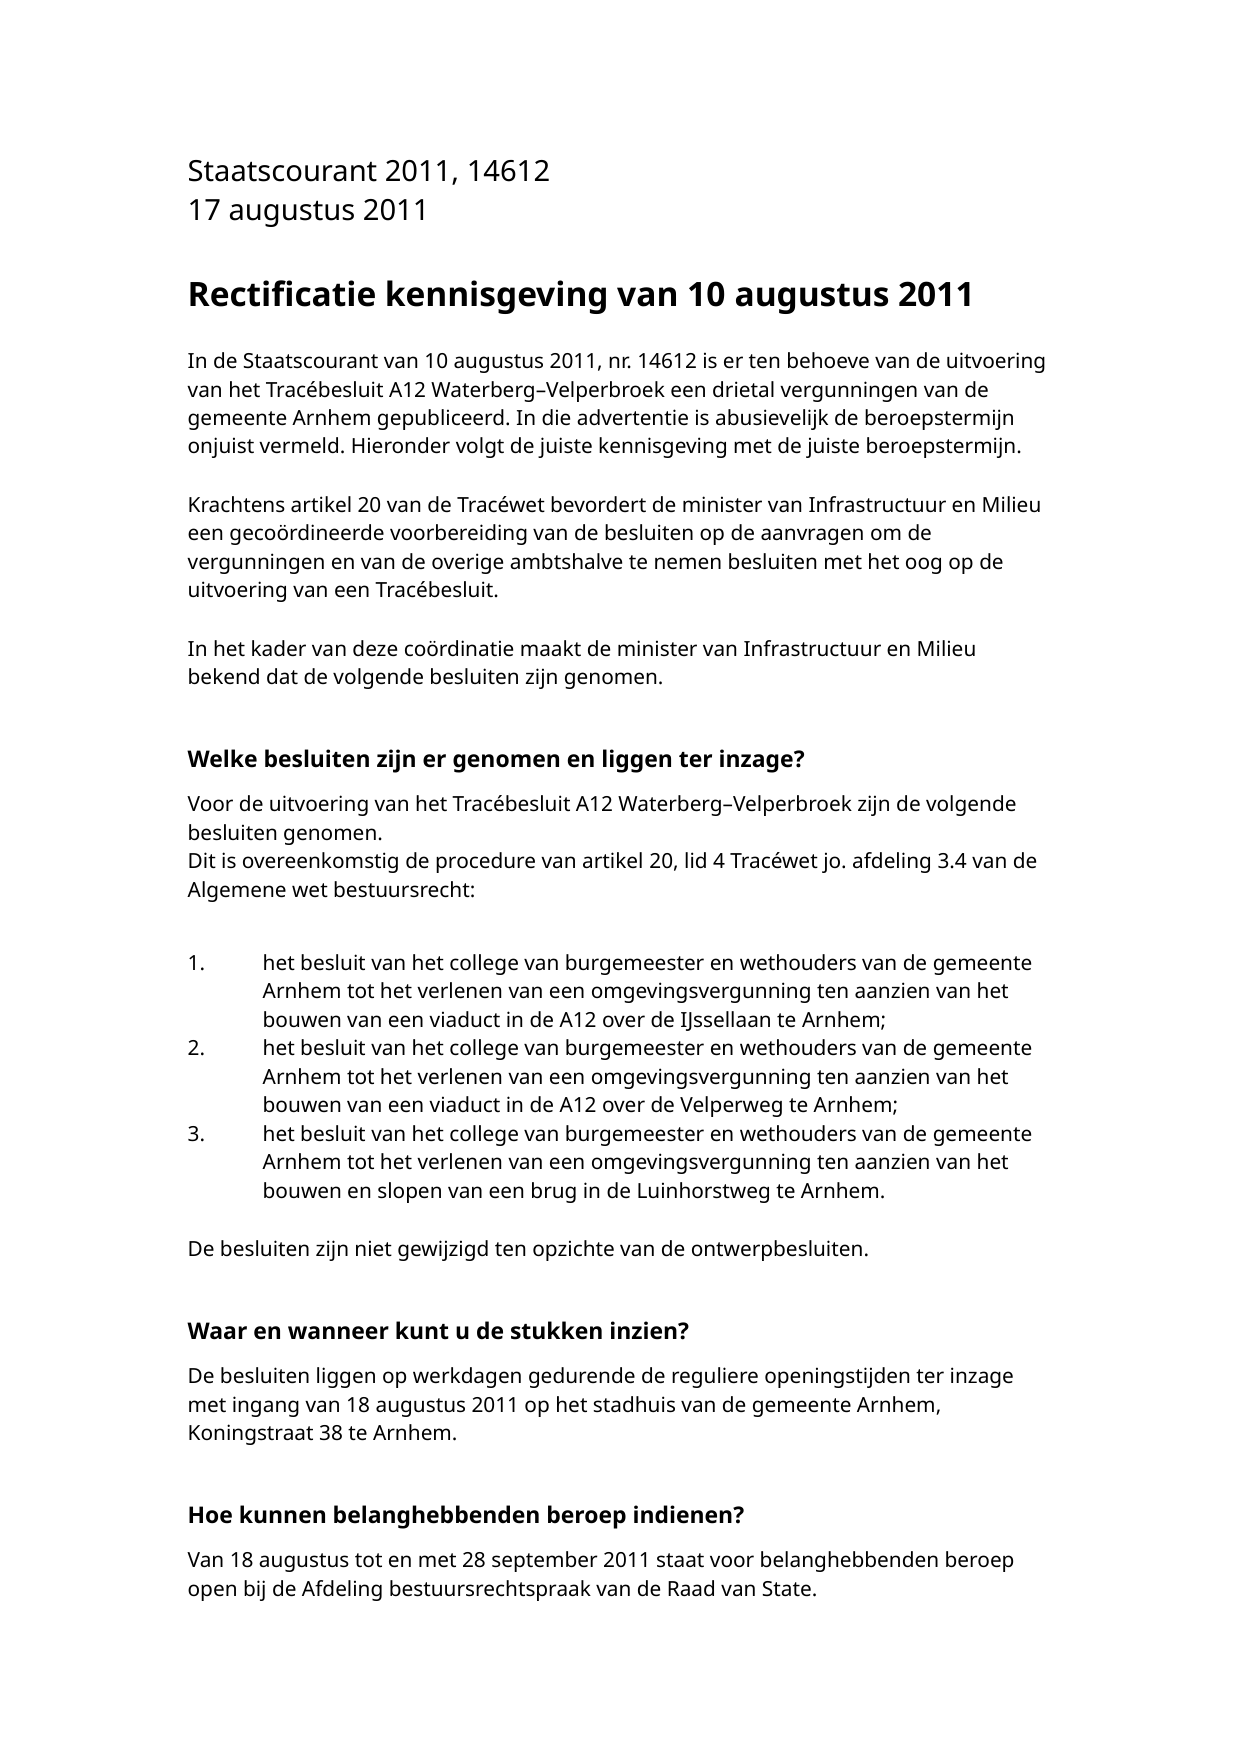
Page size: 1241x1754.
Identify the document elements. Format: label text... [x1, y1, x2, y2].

text In de Staatscourant van 10 augustus 2011, nr. 14612 is er ten behoeve van de uitvoering van het Tracébesluit A12 Waterberg–Velperbroek een drietal vergunningen van de gemeente Arnhem gepubliceerd. In die advertentie is abusievelijk de beroepstermijn onjuist vermeld. Hieronder volgt de juiste kennisgeving met de juiste beroepstermijn. [187, 346, 1053, 460]
text Staatscourant 2011, 14612 [187, 150, 1053, 190]
text De besluiten liggen op werkdagen gedurende de reguliere openingstijden ter inzage met ingang van 18 augustus 2011 op het stadhuis van de gemeente Arnhem, Koningstraat 38 te Arnhem. [187, 1361, 1053, 1447]
subtitle Rectificatie kennisgeving van 10 augustus 2011 [187, 271, 1053, 316]
list het besluit van het college van burgemeester en wethouders van de gemeente Arnhem tot het verlenen van een omgevingsvergunning ten aanzien van het bouwen van een viaduct in de A12 over de Velperweg te Arnhem; [187, 1033, 1053, 1119]
text In het kader van deze coördinatie maakt de minister van Infrastructuur en Milieu bekend dat de volgende besluiten zijn genomen. [187, 634, 1053, 691]
list het besluit van het college van burgemeester en wethouders van de gemeente Arnhem tot het verlenen van een omgevingsvergunning ten aanzien van het bouwen van een viaduct in de A12 over de IJssellaan te Arnhem; [187, 948, 1053, 1033]
text Krachtens artikel 20 van de Tracéwet bevordert de minister van Infrastructuur en Milieu een gecoördineerde voorbereiding van de besluiten op de aanvragen om de vergunningen en van de overige ambtshalve te nemen besluiten met het oog op de uitvoering van een Tracébesluit. [187, 490, 1053, 604]
subtitle Waar en wanneer kunt u de stukken inzien? [187, 1315, 1053, 1346]
text Van 18 augustus tot en met 28 september 2011 staat voor belanghebbenden beroep open bij de Afdeling bestuursrechtspraak van de Raad van State. [187, 1545, 1053, 1602]
text Voor de uitvoering van het Tracébesluit A12 Waterberg–Velperbroek zijn de volgende besluiten genomen. [187, 789, 1053, 846]
list het besluit van het college van burgemeester en wethouders van de gemeente Arnhem tot het verlenen van een omgevingsvergunning ten aanzien van het bouwen en slopen van een brug in de Luinhorstweg te Arnhem. [187, 1119, 1053, 1204]
subtitle Welke besluiten zijn er genomen en liggen ter inzage? [187, 743, 1053, 774]
text De besluiten zijn niet gewijzigd ten opzichte van de ontwerpbesluiten. [187, 1234, 1053, 1263]
subtitle Hoe kunnen belanghebbenden beroep indienen? [187, 1499, 1053, 1530]
text Dit is overeenkomstig de procedure van artikel 20, lid 4 Tracéwet jo. afdeling 3.4 van de Algemene wet bestuursrecht: [187, 846, 1053, 903]
text 17 augustus 2011 [187, 190, 1053, 229]
